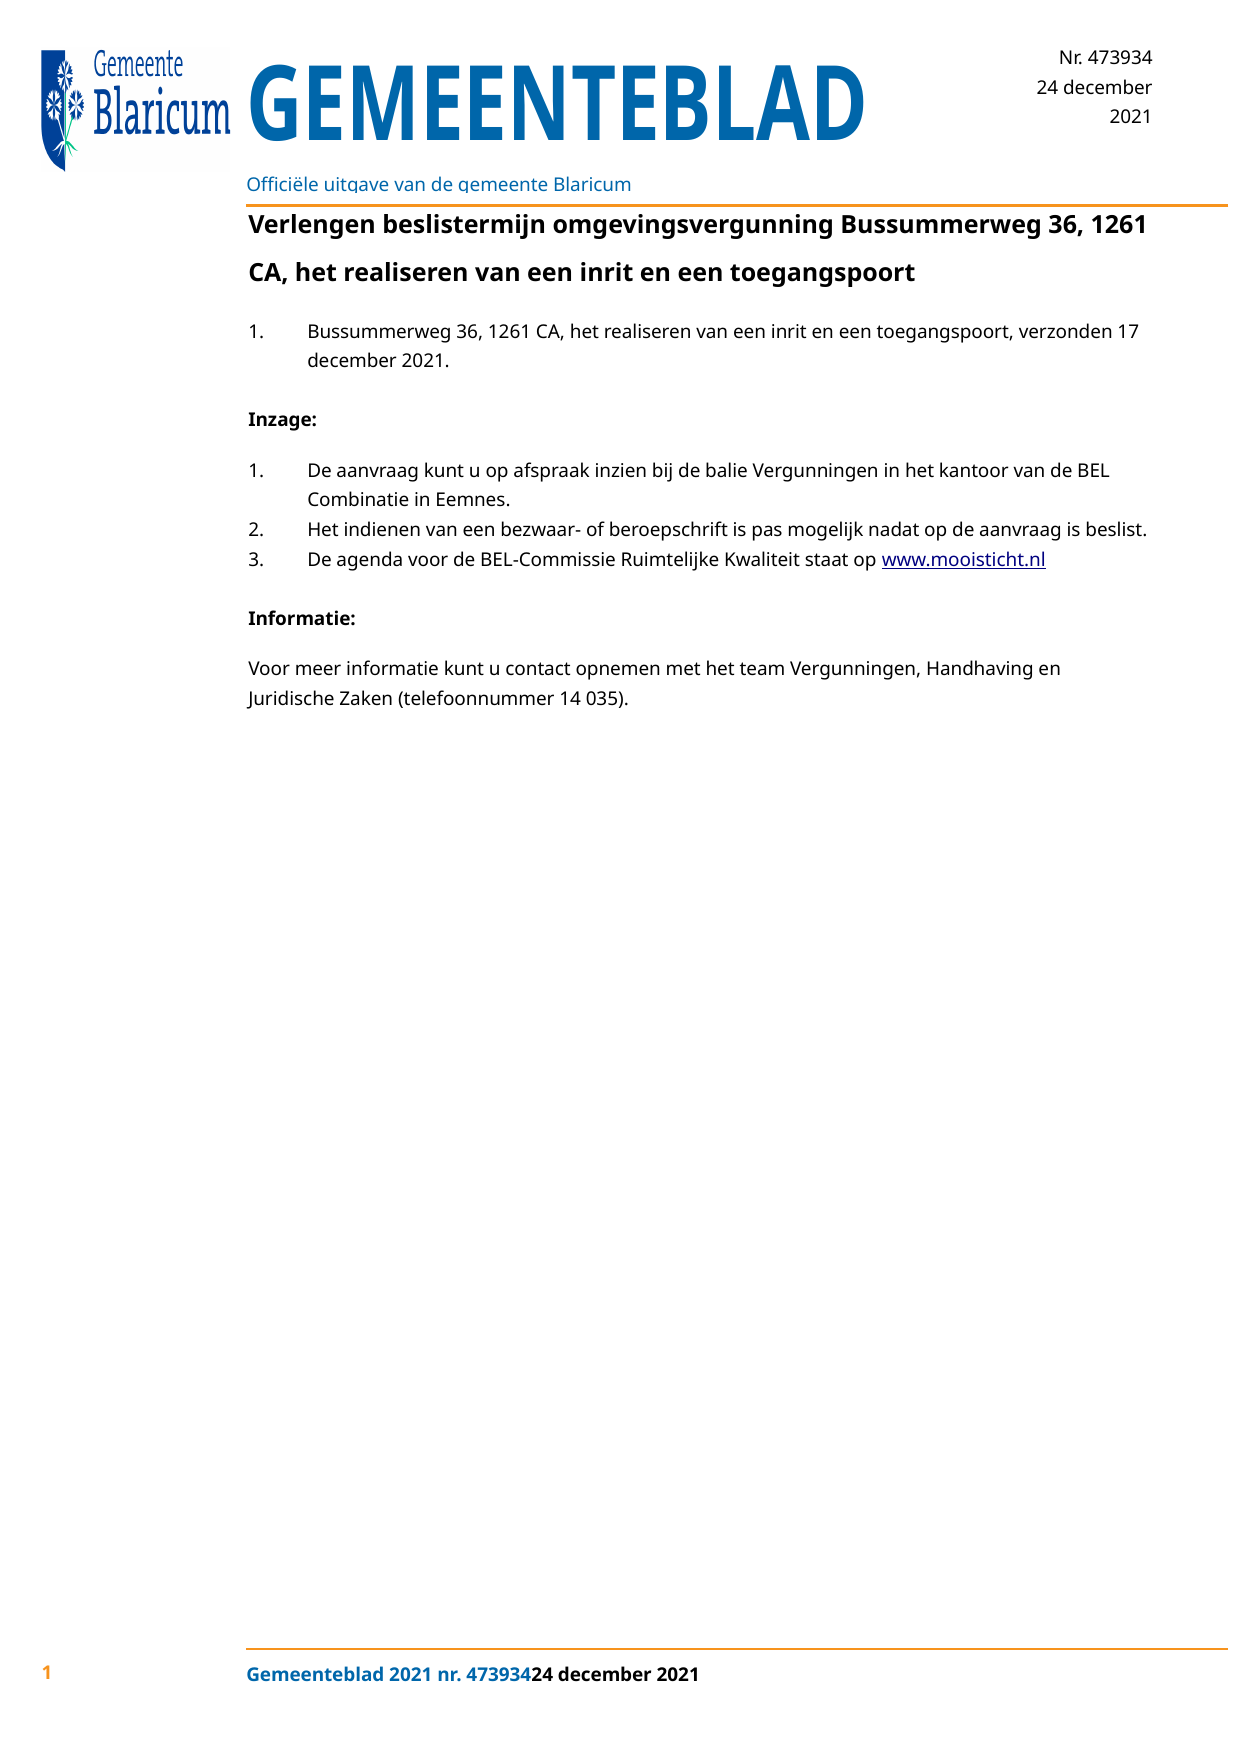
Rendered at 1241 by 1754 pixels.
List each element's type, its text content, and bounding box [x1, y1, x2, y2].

text Voor meer informatie kunt u contact opnemen met het team Vergunningen, Handhaving en Juridische Zaken (telefoonnummer 14 035). [248, 655, 1152, 711]
list De aanvraag kunt u op afspraak inzien bij de balie Vergunningen in het kantoor van de BEL Combinatie in Eemnes. [248, 457, 1152, 512]
picture [41, 47, 231, 172]
text Informatie: [248, 605, 1152, 631]
list De agenda voor de BEL-Commissie Ruimtelijke Kwaliteit staat op www.mooisticht.nl [248, 546, 1152, 572]
list Het indienen van een bezwaar- of beroepschrift is pas mogelijk nadat op de aanvraag is beslist. [248, 516, 1152, 542]
text Inzage: [248, 407, 1152, 432]
list Bussummerweg 36, 1261 CA, het realiseren van een inrit en een toegangspoort, verzonden 17 december 2021. [248, 318, 1152, 373]
text Verlengen beslistermijn omgevingsvergunning Bussummerweg 36, 1261 CA, het realiseren van een inrit en een toegangspoort [248, 207, 1152, 288]
